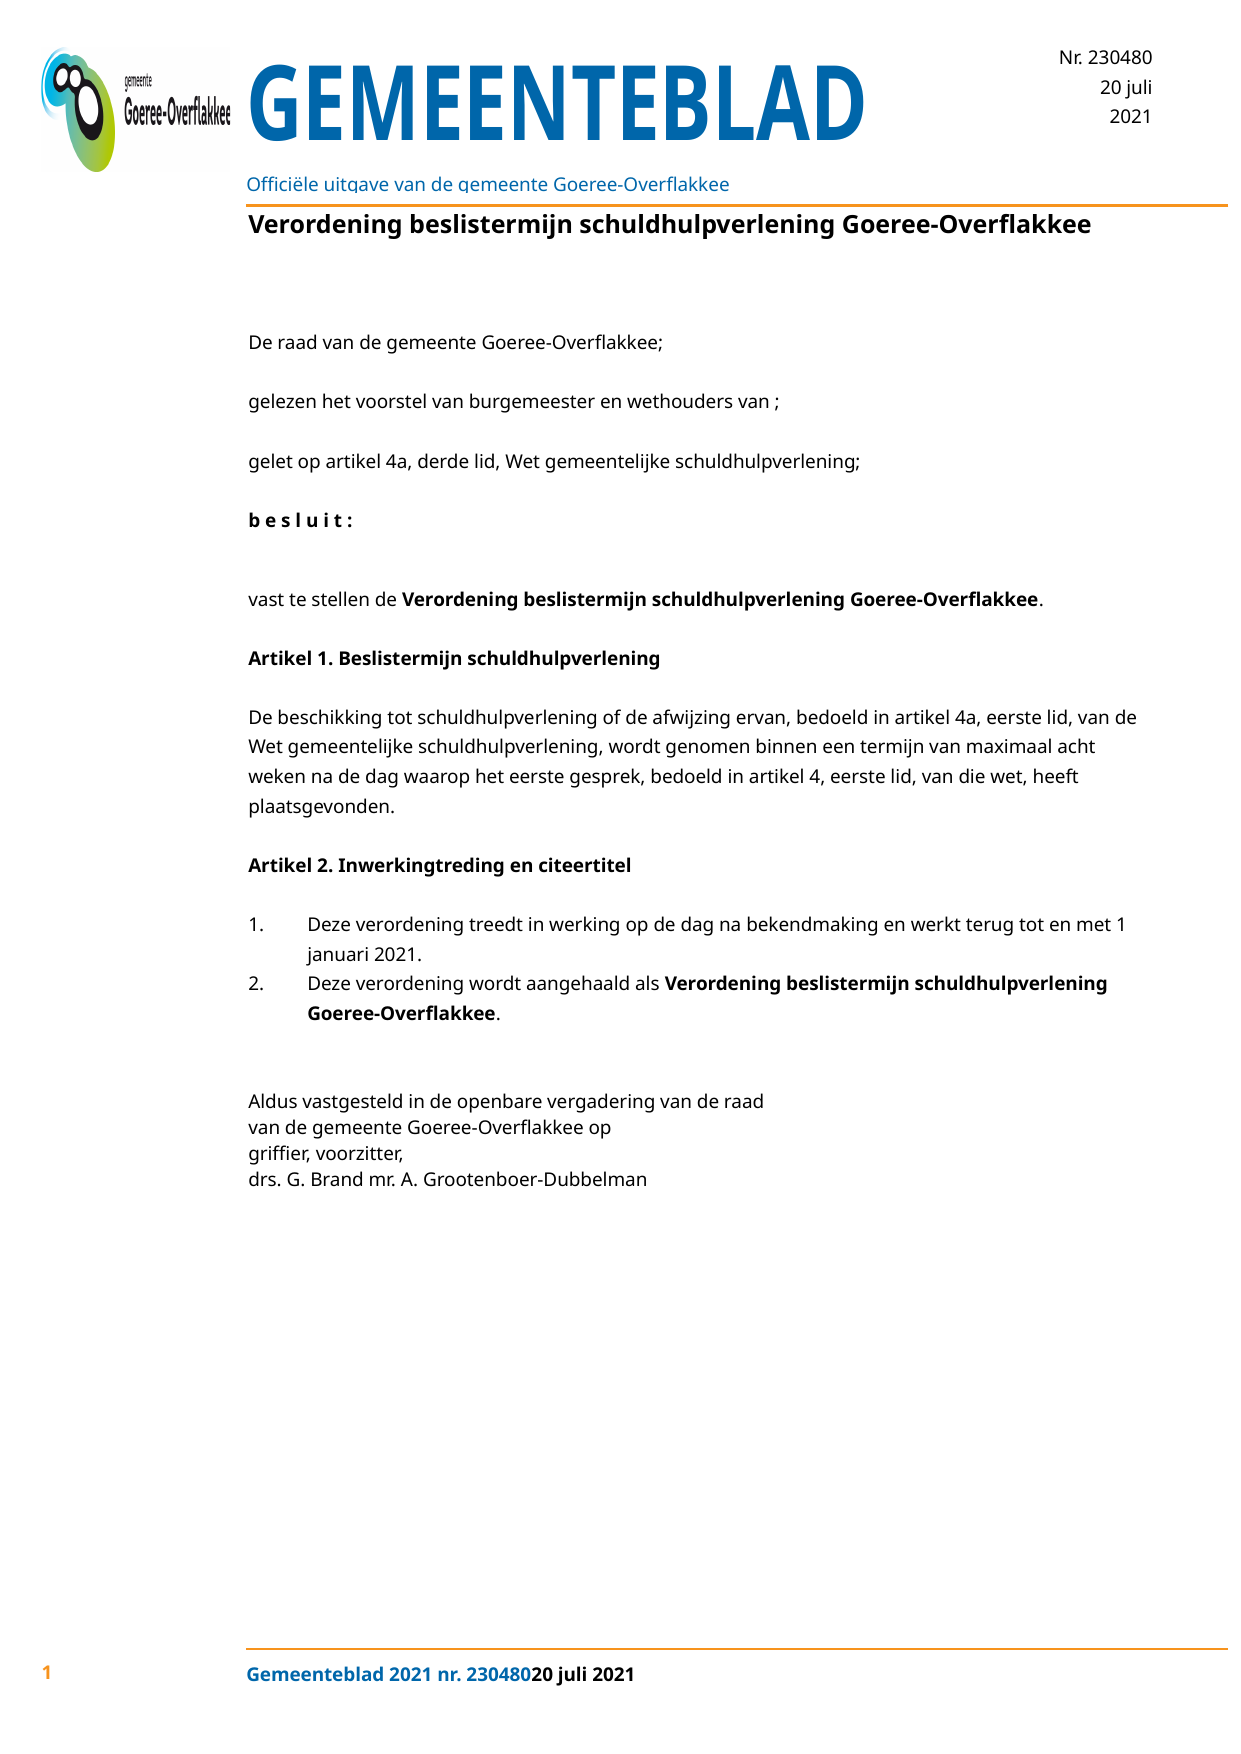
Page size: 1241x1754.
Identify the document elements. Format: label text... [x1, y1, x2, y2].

list Deze verordening wordt aangehaald als Verordening beslistermijn schuldhulpverlening Goeree-Overflakkee. [248, 970, 1152, 1026]
text Artikel 2. Inwerkingtreding en citeertitel [248, 852, 1152, 878]
text De beschikking tot schuldhulpverlening of de afwijzing ervan, bedoeld in artikel 4a, eerste lid, van de Wet gemeentelijke schuldhulpverlening, wordt genomen binnen een termijn van maximaal acht weken na de dag waarop het eerste gesprek, bedoeld in artikel 4, eerste lid, van die wet, heeft plaatsgevonden. [248, 704, 1152, 819]
text b e s l u i t : [248, 507, 1152, 533]
list Deze verordening treedt in werking op de dag na bekendmaking en werkt terug tot en met 1 januari 2021. [248, 911, 1152, 967]
text drs. G. Brand mr. A. Grootenboer-Dubbelman [248, 1166, 1152, 1192]
text gelet op artikel 4a, derde lid, Wet gemeentelijke schuldhulpverlening; [248, 448, 1152, 473]
text griffier, voorzitter, [248, 1140, 1152, 1166]
text Artikel 1. Beslistermijn schuldhulpverlening [248, 645, 1152, 671]
text van de gemeente Goeree-Overflakkee op [248, 1114, 1152, 1140]
text De raad van de gemeente Goeree-Overflakkee; [248, 329, 1152, 355]
text gelezen het voorstel van burgemeester en wethouders van ; [248, 389, 1152, 414]
text Verordening beslistermijn schuldhulpverlening Goeree-Overflakkee [248, 207, 1152, 241]
text vast te stellen de Verordening beslistermijn schuldhulpverlening Goeree-Overflakkee. [248, 586, 1152, 612]
text Aldus vastgesteld in de openbare vergadering van de raad [248, 1089, 1152, 1114]
picture [41, 47, 231, 172]
